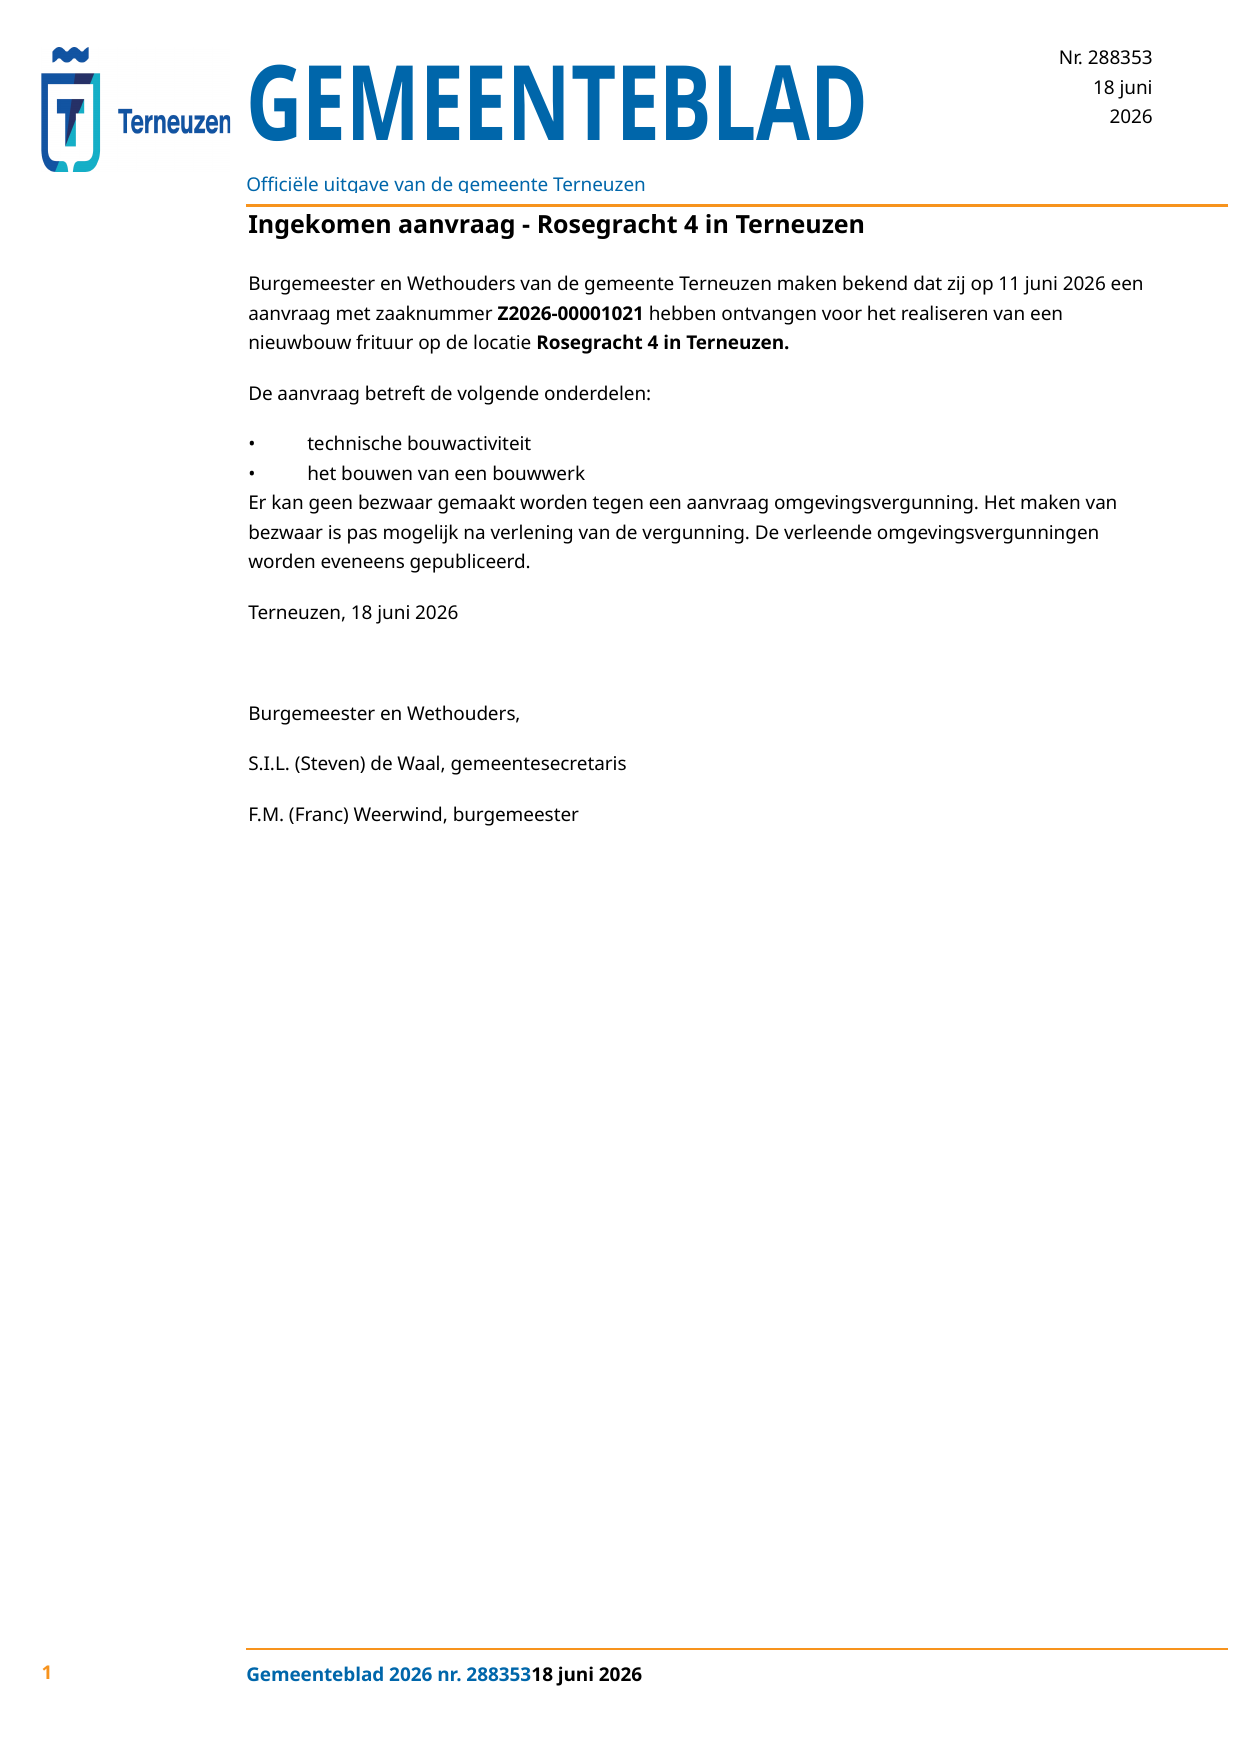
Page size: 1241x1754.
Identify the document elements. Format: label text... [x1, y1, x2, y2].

text De aanvraag betreft de volgende onderdelen: [248, 380, 1152, 406]
text Burgemeester en Wethouders, [248, 700, 1152, 726]
text Ingekomen aanvraag - Rosegracht 4 in Terneuzen [248, 207, 1152, 241]
text Er kan geen bezwaar gemaakt worden tegen een aanvraag omgevingsvergunning. Het maken van bezwaar is pas mogelijk na verlening van de vergunning. De verleende omgevingsvergunningen worden eveneens gepubliceerd. [248, 489, 1152, 574]
text S.I.L. (Steven) de Waal, gemeentesecretaris [248, 750, 1152, 776]
list technische bouwactiviteit [248, 430, 1152, 456]
text Terneuzen, 18 juni 2026 [248, 599, 1152, 625]
text F.M. (Franc) Weerwind, burgemeester [248, 801, 1152, 826]
picture [41, 47, 231, 172]
list het bouwen van een bouwwerk [248, 460, 1152, 486]
text Burgemeester en Wethouders van de gemeente Terneuzen maken bekend dat zij op 11 juni 2026 een aanvraag met zaaknummer Z2026-00001021 hebben ontvangen voor het realiseren van een nieuwbouw frituur op de locatie Rosegracht 4 in Terneuzen. [248, 270, 1152, 355]
